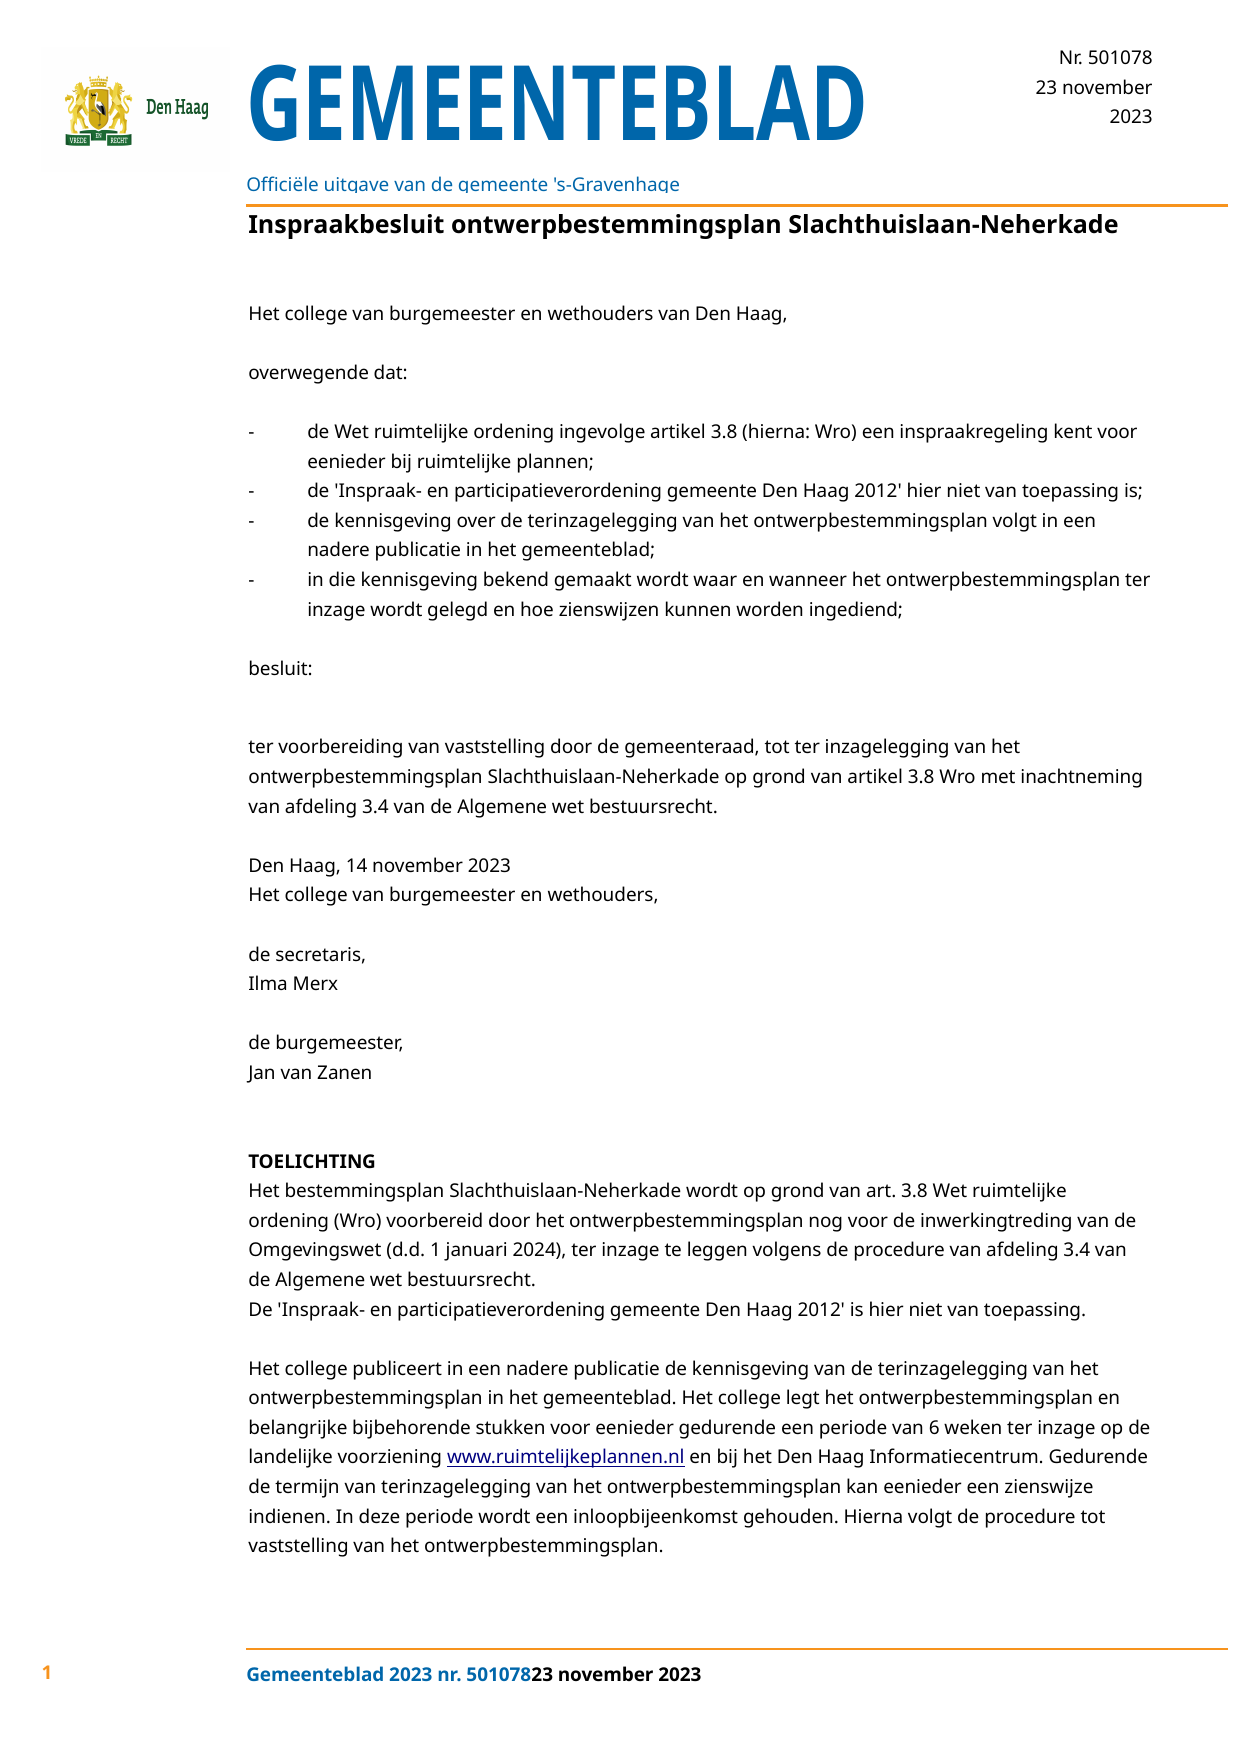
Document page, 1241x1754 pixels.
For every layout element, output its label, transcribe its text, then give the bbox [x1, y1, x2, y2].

list de 'Inspraak- en participatieverordening gemeente Den Haag 2012' hier niet van toepassing is; [248, 477, 1152, 503]
text TOELICHTING [248, 1148, 1152, 1174]
text Jan van Zanen [248, 1059, 1152, 1085]
list de Wet ruimtelijke ordening ingevolge artikel 3.8 (hierna: Wro) een inspraakregeling kent voor eenieder bij ruimtelijke plannen; [248, 418, 1152, 473]
text de secretaris, [248, 941, 1152, 967]
text Het college van burgemeester en wethouders van Den Haag, [248, 300, 1152, 326]
text Ilma Merx [248, 970, 1152, 996]
picture [41, 47, 231, 172]
list in die kennisgeving bekend gemaakt wordt waar en wanneer het ontwerpbestemmingsplan ter inzage wordt gelegd en hoe zienswijzen kunnen worden ingediend; [248, 566, 1152, 621]
text Den Haag, 14 november 2023 [248, 852, 1152, 878]
text Het bestemmingsplan Slachthuislaan-Neherkade wordt op grond van art. 3.8 Wet ruimtelijke ordening (Wro) voorbereid door het ontwerpbestemmingsplan nog voor de inwerkingtreding van de Omgevingswet (d.d. 1 januari 2024), ter inzage te leggen volgens de procedure van afdeling 3.4 van de Algemene wet bestuursrecht. [248, 1177, 1152, 1292]
text de burgemeester, [248, 1029, 1152, 1055]
text Het college van burgemeester en wethouders, [248, 882, 1152, 907]
text ter voorbereiding van vaststelling door de gemeenteraad, tot ter inzagelegging van het ontwerpbestemmingsplan Slachthuislaan-Neherkade op grond van artikel 3.8 Wro met inachtneming van afdeling 3.4 van de Algemene wet bestuursrecht. [248, 734, 1152, 819]
text Inspraakbesluit ontwerpbestemmingsplan Slachthuislaan-Neherkade [248, 207, 1152, 241]
text besluit: [248, 655, 1152, 681]
text Het college publiceert in een nadere publicatie de kennisgeving van de terinzagelegging van het ontwerpbestemmingsplan in het gemeenteblad. Het college legt het ontwerpbestemmingsplan en belangrijke bijbehorende stukken voor eenieder gedurende een periode van 6 weken ter inzage op de landelijke voorziening www.ruimtelijkeplannen.nl en bij het Den Haag Informatiecentrum. Gedurende de termijn van terinzagelegging van het ontwerpbestemmingsplan kan eenieder een zienswijze indienen. In deze periode wordt een inloopbijeenkomst gehouden. Hierna volgt de procedure tot vaststelling van het ontwerpbestemmingsplan. [248, 1355, 1152, 1558]
text De 'Inspraak- en participatieverordening gemeente Den Haag 2012' is hier niet van toepassing. [248, 1296, 1152, 1322]
text overwegende dat: [248, 359, 1152, 385]
list de kennisgeving over de terinzagelegging van het ontwerpbestemmingsplan volgt in een nadere publicatie in het gemeenteblad; [248, 507, 1152, 562]
